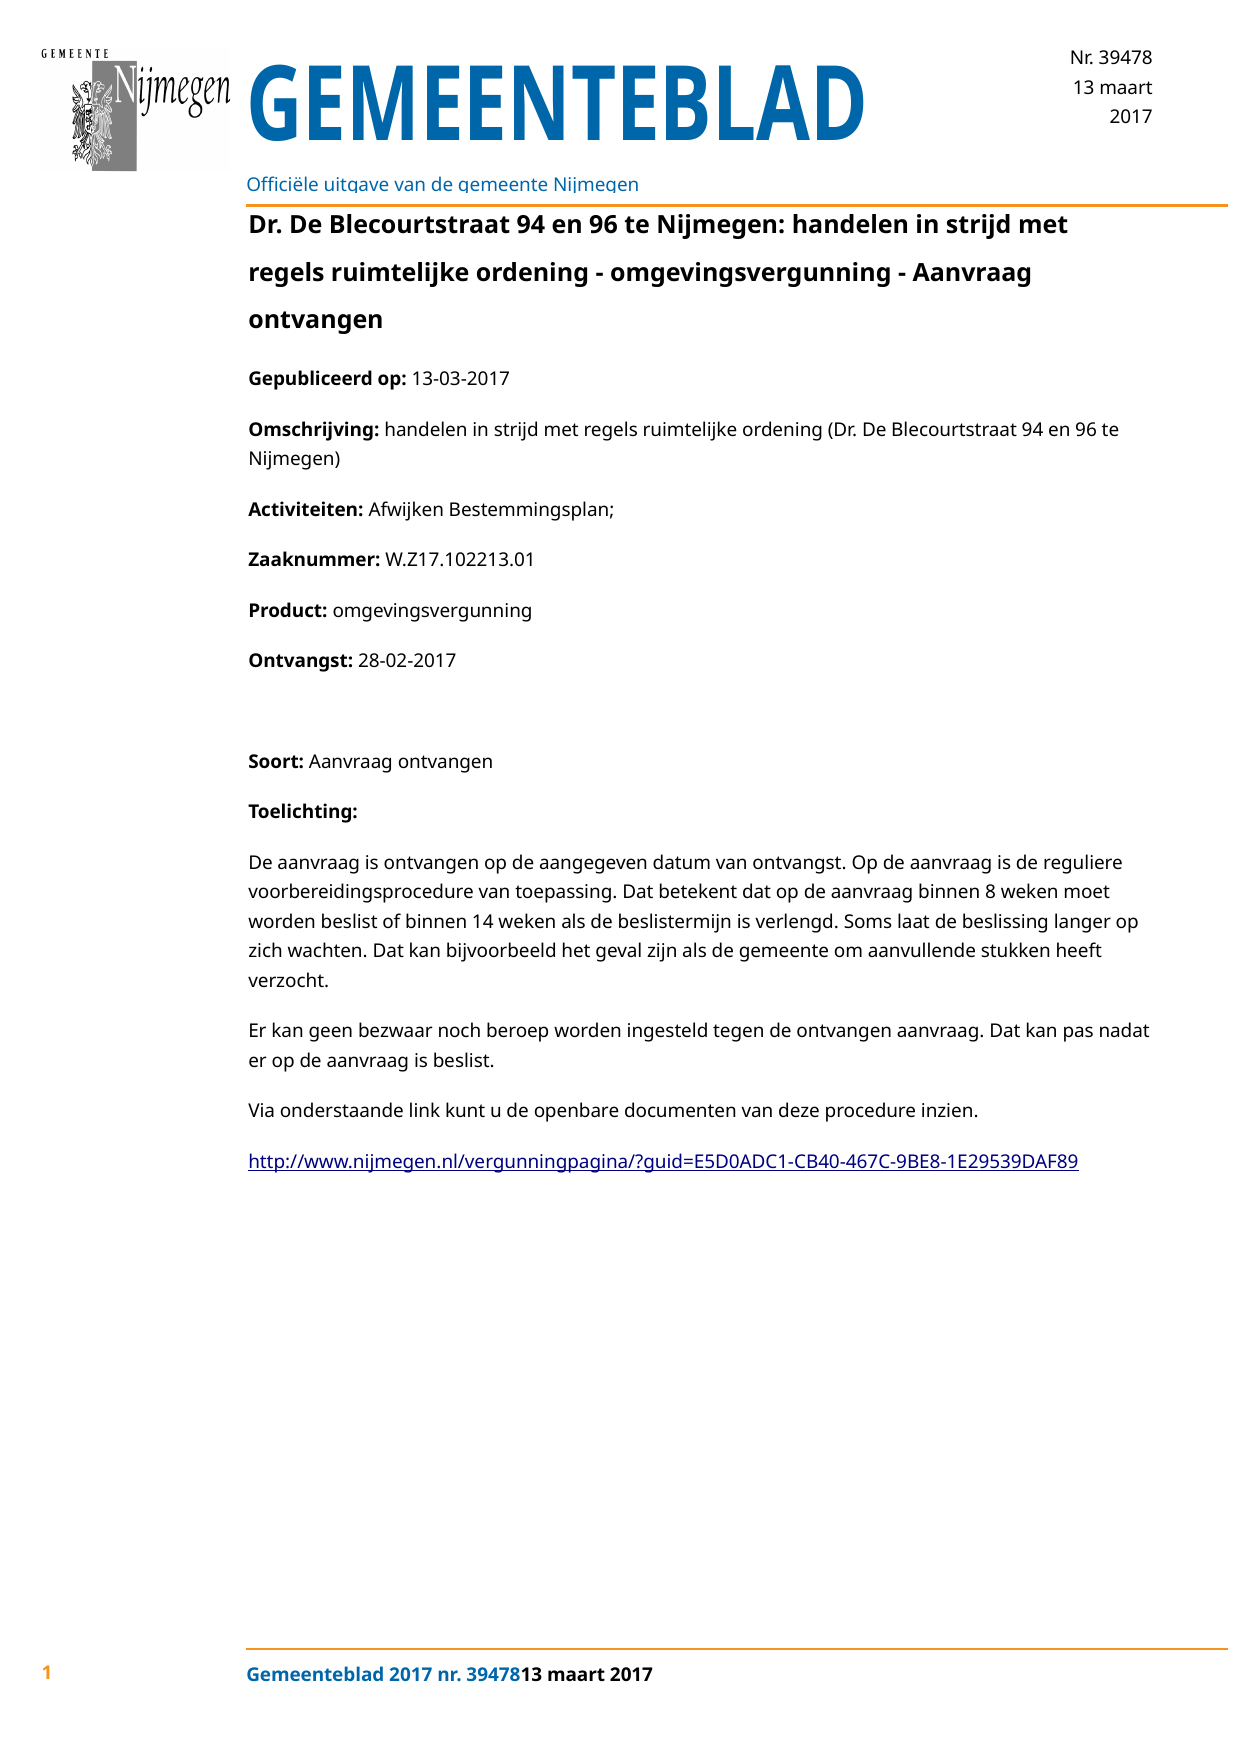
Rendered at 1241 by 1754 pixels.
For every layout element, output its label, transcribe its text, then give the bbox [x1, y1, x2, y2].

text http://www.nijmegen.nl/vergunningpagina/?guid=E5D0ADC1-CB40-467C-9BE8-1E29539DAF89 [248, 1148, 1152, 1174]
text Dr. De Blecourtstraat 94 en 96 te Nijmegen: handelen in strijd met regels ruimtelijke ordening - omgevingsvergunning - Aanvraag ontvangen [248, 207, 1152, 336]
text Omschrijving: handelen in strijd met regels ruimtelijke ordening (Dr. De Blecourtstraat 94 en 96 te Nijmegen) [248, 416, 1152, 471]
text Soort: Aanvraag ontvangen [248, 748, 1152, 774]
picture [41, 47, 231, 172]
text Er kan geen bezwaar noch beroep worden ingesteld tegen de ontvangen aanvraag. Dat kan pas nadat er op de aanvraag is beslist. [248, 1018, 1152, 1073]
text Ontvangst: 28-02-2017 [248, 647, 1152, 673]
text Activiteiten: Afwijken Bestemmingsplan; [248, 496, 1152, 522]
text Via onderstaande link kunt u de openbare documenten van deze procedure inzien. [248, 1098, 1152, 1123]
text Toelichting: [248, 798, 1152, 824]
text Gepubliceerd op: 13-03-2017 [248, 366, 1152, 391]
text De aanvraag is ontvangen op de aangegeven datum van ontvangst. Op de aanvraag is de reguliere voorbereidingsprocedure van toepassing. Dat betekent dat op de aanvraag binnen 8 weken moet worden beslist of binnen 14 weken als de beslistermijn is verlengd. Soms laat de beslissing langer op zich wachten. Dat kan bijvoorbeeld het geval zijn als de gemeente om aanvullende stukken heeft verzocht. [248, 849, 1152, 993]
text Product: omgevingsvergunning [248, 597, 1152, 622]
text Zaaknummer: W.Z17.102213.01 [248, 546, 1152, 572]
